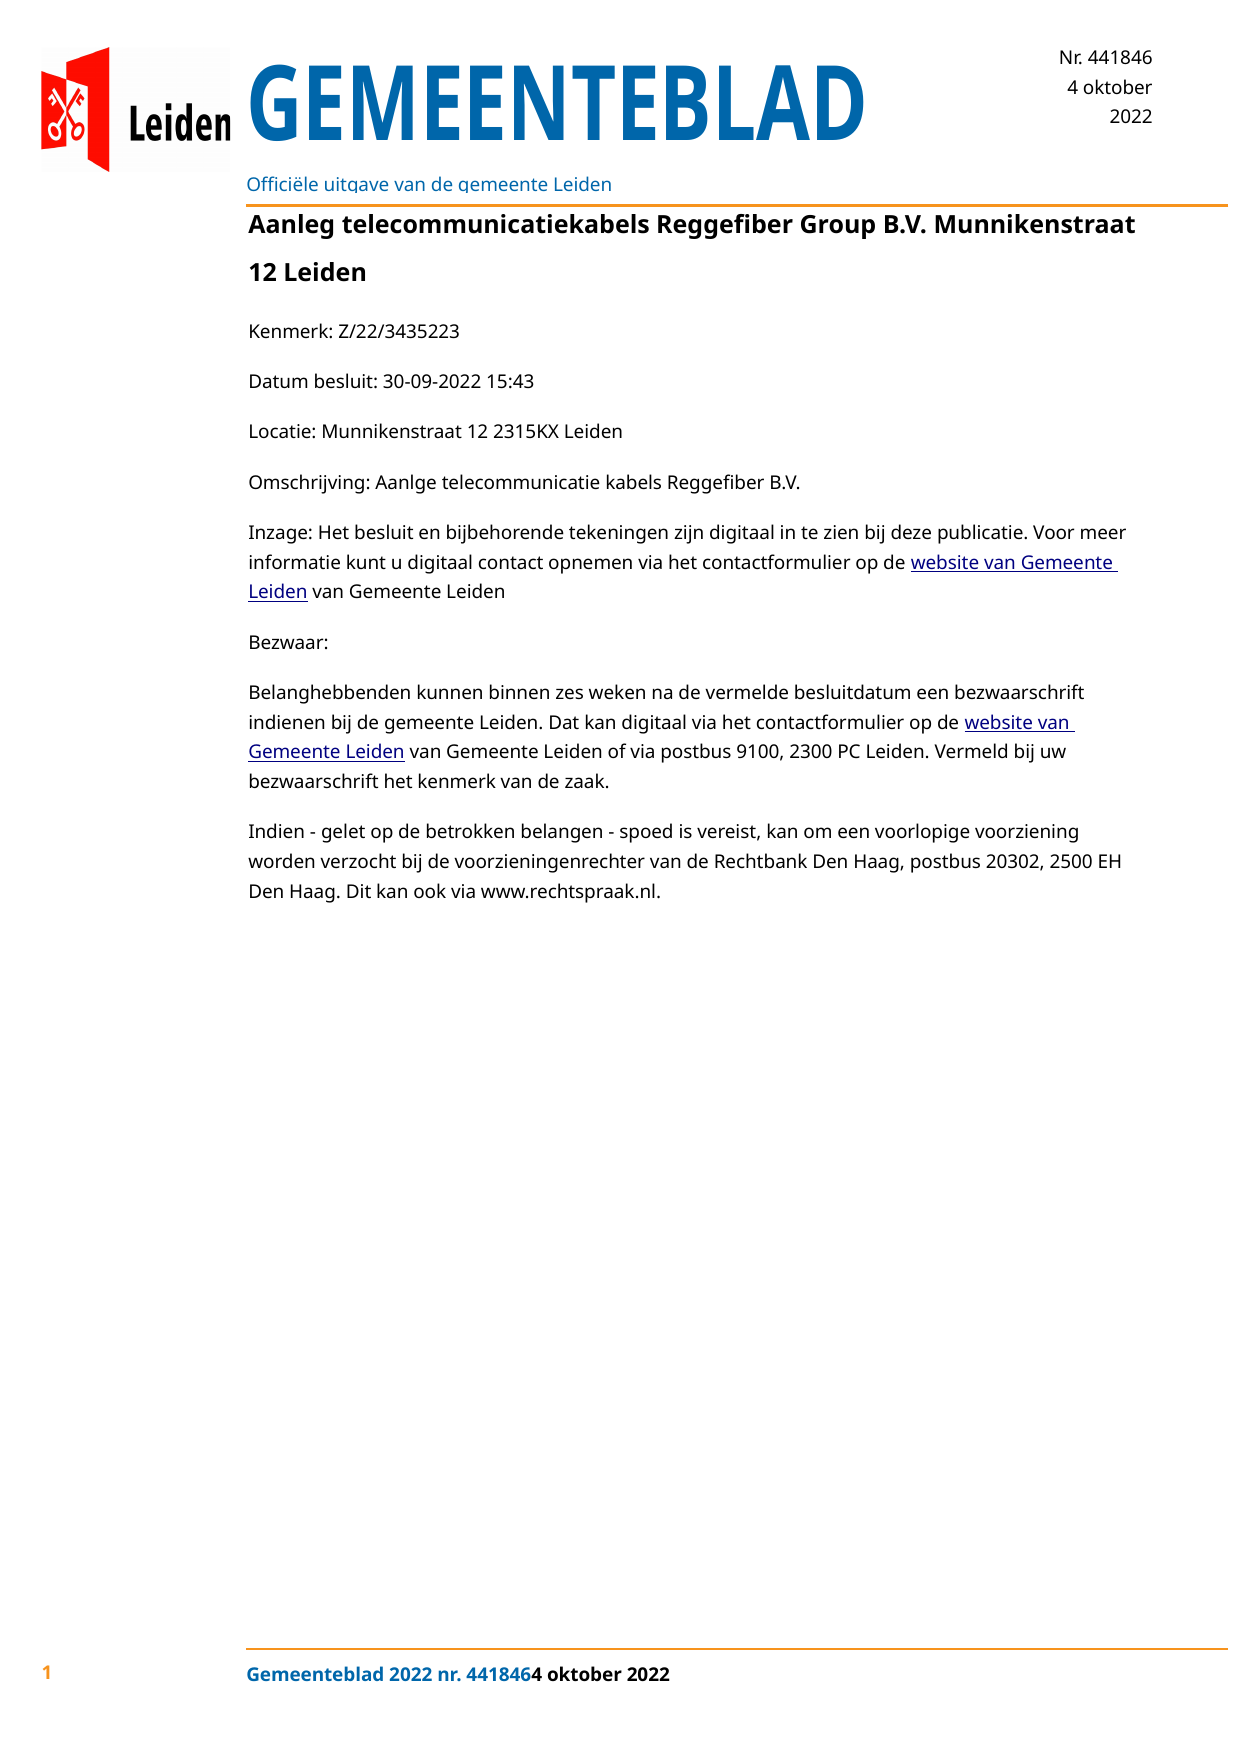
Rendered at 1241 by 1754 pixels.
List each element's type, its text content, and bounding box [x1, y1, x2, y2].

text Locatie: Munnikenstraat 12 2315KX Leiden [248, 419, 1152, 444]
text Omschrijving: Aanlge telecommunicatie kabels Reggefiber B.V. [248, 469, 1152, 495]
text Bezwaar: [248, 629, 1152, 655]
text Belanghebbenden kunnen binnen zes weken na de vermelde besluitdatum een bezwaarschrift indienen bij de gemeente Leiden. Dat kan digitaal via het contactformulier op de website van Gemeente Leiden van Gemeente Leiden of via postbus 9100, 2300 PC Leiden. Vermeld bij uw bezwaarschrift het kenmerk van de zaak. [248, 679, 1152, 794]
text Inzage: Het besluit en bijbehorende tekeningen zijn digitaal in te zien bij deze publicatie. Voor meer informatie kunt u digitaal contact opnemen via het contactformulier op de website van Gemeente Leiden van Gemeente Leiden [248, 519, 1152, 604]
picture [41, 47, 231, 172]
text Datum besluit: 30-09-2022 15:43 [248, 368, 1152, 394]
text Aanleg telecommunicatiekabels Reggefiber Group B.V. Munnikenstraat 12 Leiden [248, 207, 1152, 288]
text Indien - gelet op de betrokken belangen - spoed is vereist, kan om een voorlopige voorziening worden verzocht bij de voorzieningenrechter van de Rechtbank Den Haag, postbus 20302, 2500 EH Den Haag. Dit kan ook via www.rechtspraak.nl. [248, 819, 1152, 904]
text Kenmerk: Z/22/3435223 [248, 318, 1152, 344]
